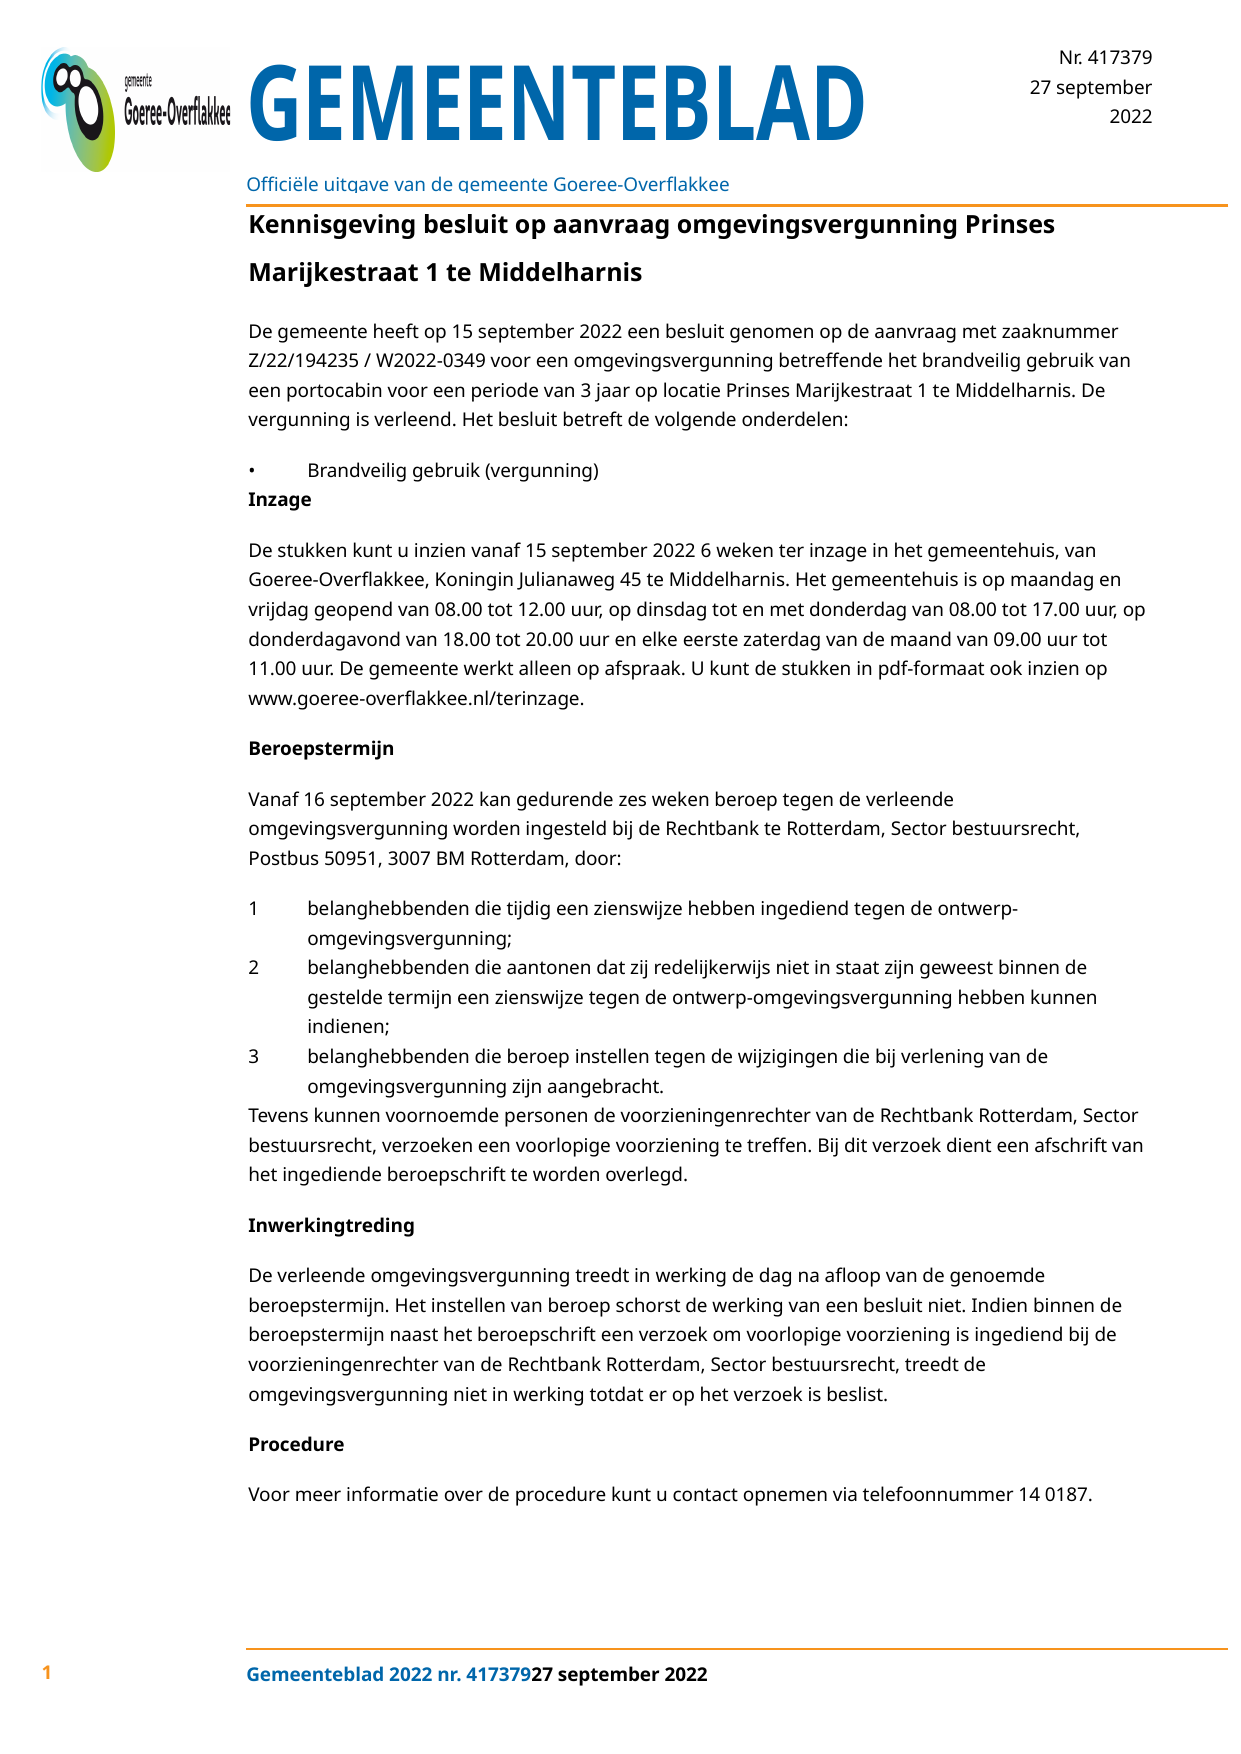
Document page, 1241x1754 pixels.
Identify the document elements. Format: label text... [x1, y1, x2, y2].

text Procedure [248, 1431, 1152, 1457]
text Inwerkingtreding [248, 1212, 1152, 1238]
picture [41, 47, 231, 172]
text De stukken kunt u inzien vanaf 15 september 2022 6 weken ter inzage in het gemeentehuis, van Goeree-Overflakkee, Koningin Julianaweg 45 te Middelharnis. Het gemeentehuis is op maandag en vrijdag geopend van 08.00 tot 12.00 uur, op dinsdag tot en met donderdag van 08.00 tot 17.00 uur, op donderdagavond van 18.00 tot 20.00 uur en elke eerste zaterdag van de maand van 09.00 uur tot 11.00 uur. De gemeente werkt alleen op afspraak. U kunt de stukken in pdf-formaat ook inzien op www.goeree-overflakkee.nl/terinzage. [248, 537, 1152, 711]
text Voor meer informatie over de procedure kunt u contact opnemen via telefoonnummer 14 0187. [248, 1482, 1152, 1507]
text Vanaf 16 september 2022 kan gedurende zes weken beroep tegen de verleende omgevingsvergunning worden ingesteld bij de Rechtbank te Rotterdam, Sector bestuursrecht, Postbus 50951, 3007 BM Rotterdam, door: [248, 786, 1152, 871]
text Kennisgeving besluit op aanvraag omgevingsvergunning Prinses Marijkestraat 1 te Middelharnis [248, 207, 1152, 288]
list belanghebbenden die aantonen dat zij redelijkerwijs niet in staat zijn geweest binnen de gestelde termijn een zienswijze tegen de ontwerp-omgevingsvergunning hebben kunnen indienen; [248, 954, 1152, 1039]
text De verleende omgevingsvergunning treedt in werking de dag na afloop van de genoemde beroepstermijn. Het instellen van beroep schorst de werking van een besluit niet. Indien binnen de beroepstermijn naast het beroepschrift een verzoek om voorlopige voorziening is ingediend bij de voorzieningenrechter van de Rechtbank Rotterdam, Sector bestuursrecht, treedt de omgevingsvergunning niet in werking totdat er op het verzoek is beslist. [248, 1262, 1152, 1407]
text Inzage [248, 487, 1152, 512]
text Beroepstermijn [248, 735, 1152, 761]
list belanghebbenden die beroep instellen tegen de wijzigingen die bij verlening van de omgevingsvergunning zijn aangebracht. [248, 1043, 1152, 1099]
list Brandveilig gebruik (vergunning) [248, 457, 1152, 483]
text Tevens kunnen voornoemde personen de voorzieningenrechter van de Rechtbank Rotterdam, Sector bestuursrecht, verzoeken een voorlopige voorziening te treffen. Bij dit verzoek dient een afschrift van het ingediende beroepschrift te worden overlegd. [248, 1102, 1152, 1187]
list belanghebbenden die tijdig een zienswijze hebben ingediend tegen de ontwerp-omgevingsvergunning; [248, 895, 1152, 951]
text De gemeente heeft op 15 september 2022 een besluit genomen op de aanvraag met zaaknummer Z/22/194235 / W2022-0349 voor een omgevingsvergunning betreffende het brandveilig gebruik van een portocabin voor een periode van 3 jaar op locatie Prinses Marijkestraat 1 te Middelharnis. De vergunning is verleend. Het besluit betreft de volgende onderdelen: [248, 318, 1152, 432]
